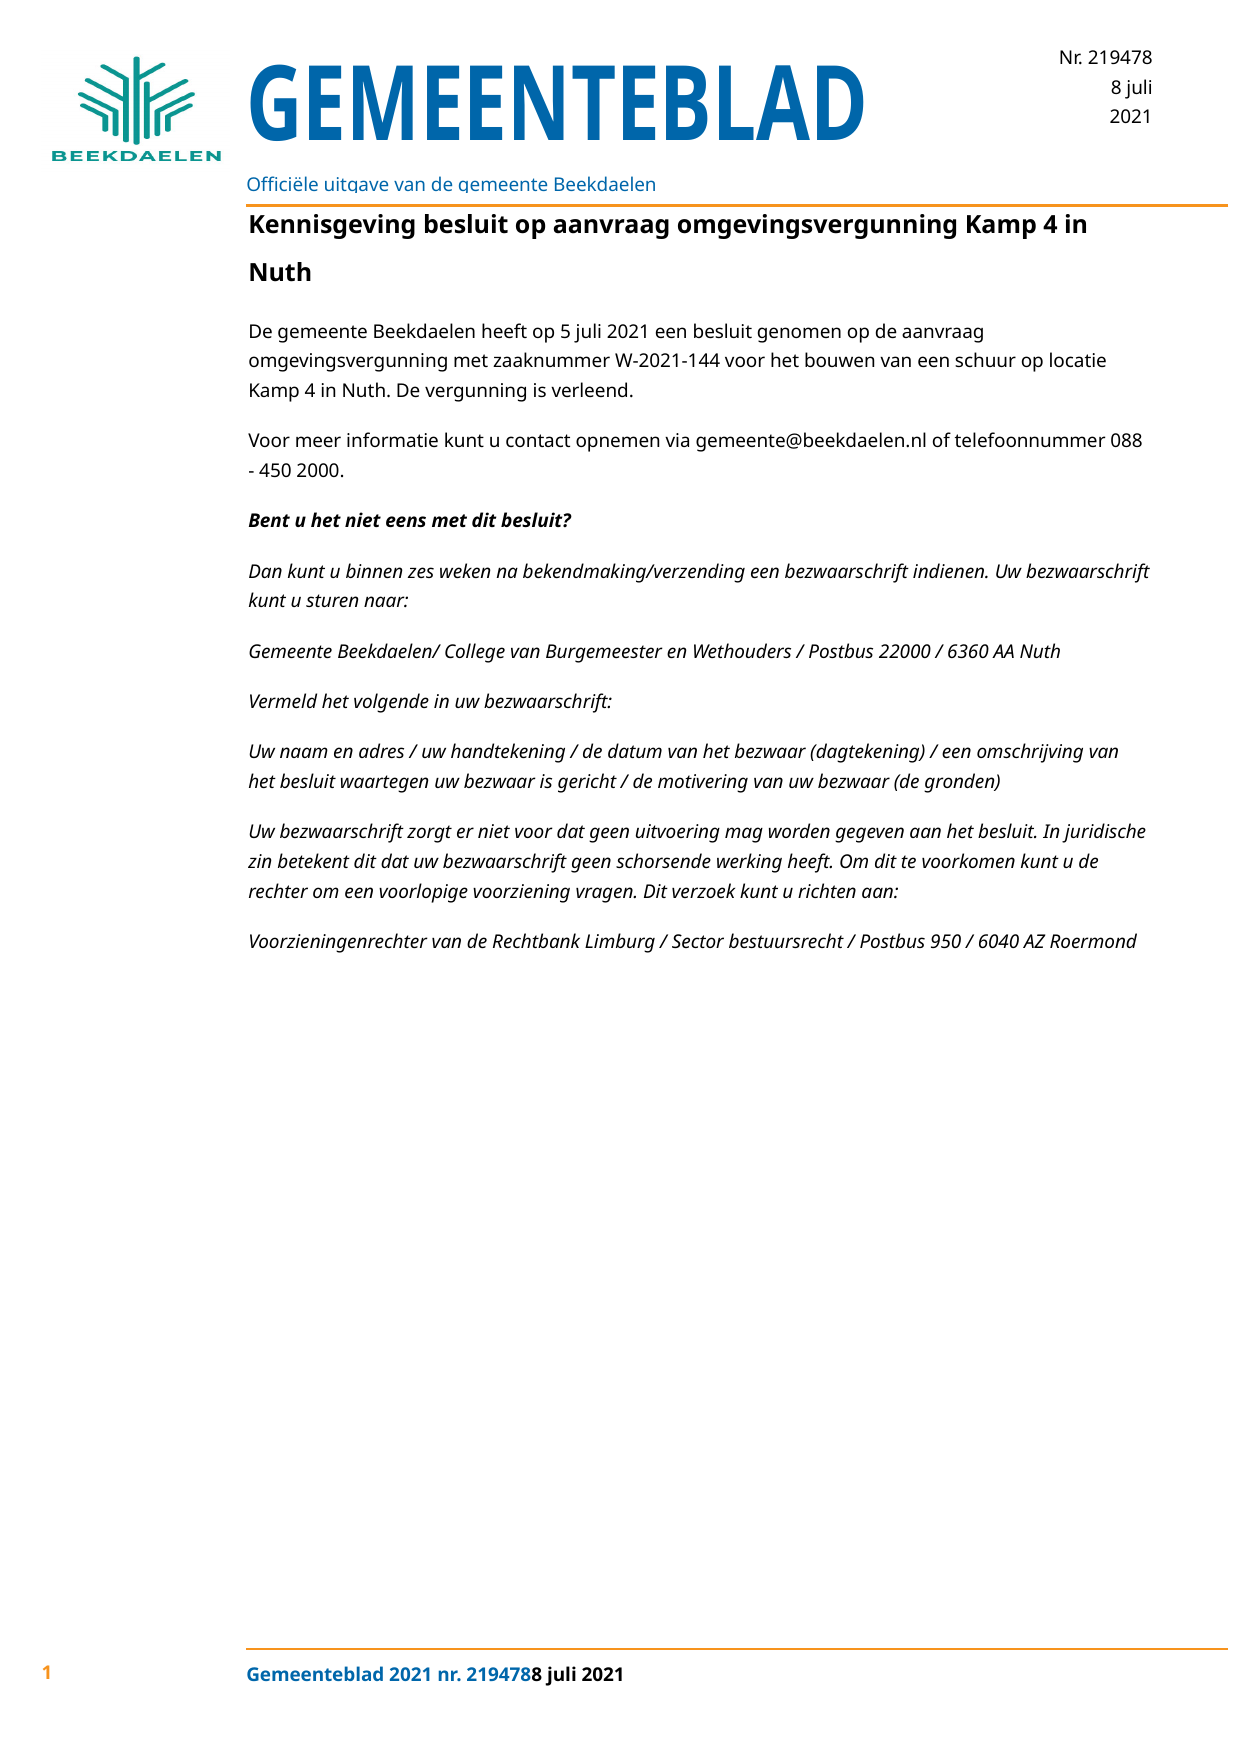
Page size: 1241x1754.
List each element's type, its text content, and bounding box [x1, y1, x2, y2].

text Bent u het niet eens met dit besluit? [248, 507, 1152, 533]
picture [41, 47, 231, 172]
text Voorzieningenrechter van de Rechtbank Limburg / Sector bestuursrecht / Postbus 950 / 6040 AZ Roermond [248, 928, 1152, 954]
text Vermeld het volgende in uw bezwaarschrift: [248, 688, 1152, 714]
text Uw bezwaarschrift zorgt er niet voor dat geen uitvoering mag worden gegeven aan het besluit. In juridische zin betekent dit dat uw bezwaarschrift geen schorsende werking heeft. Om dit te voorkomen kunt u de rechter om een voorlopige voorziening vragen. Dit verzoek kunt u richten aan: [248, 819, 1152, 904]
text De gemeente Beekdaelen heeft op 5 juli 2021 een besluit genomen op de aanvraag omgevingsvergunning met zaaknummer W-2021-144 voor het bouwen van een schuur op locatie Kamp 4 in Nuth. De vergunning is verleend. [248, 318, 1152, 403]
text Voor meer informatie kunt u contact opnemen via gemeente@beekdaelen.nl of telefoonnummer 088 - 450 2000. [248, 427, 1152, 483]
text Dan kunt u binnen zes weken na bekendmaking/verzending een bezwaarschrift indienen. Uw bezwaarschrift kunt u sturen naar: [248, 558, 1152, 613]
text Kennisgeving besluit op aanvraag omgevingsvergunning Kamp 4 in Nuth [248, 207, 1152, 288]
text Gemeente Beekdaelen/ College van Burgemeester en Wethouders / Postbus 22000 / 6360 AA Nuth [248, 638, 1152, 664]
text Uw naam en adres / uw handtekening / de datum van het bezwaar (dagtekening) / een omschrijving van het besluit waartegen uw bezwaar is gericht / de motivering van uw bezwaar (de gronden) [248, 739, 1152, 794]
